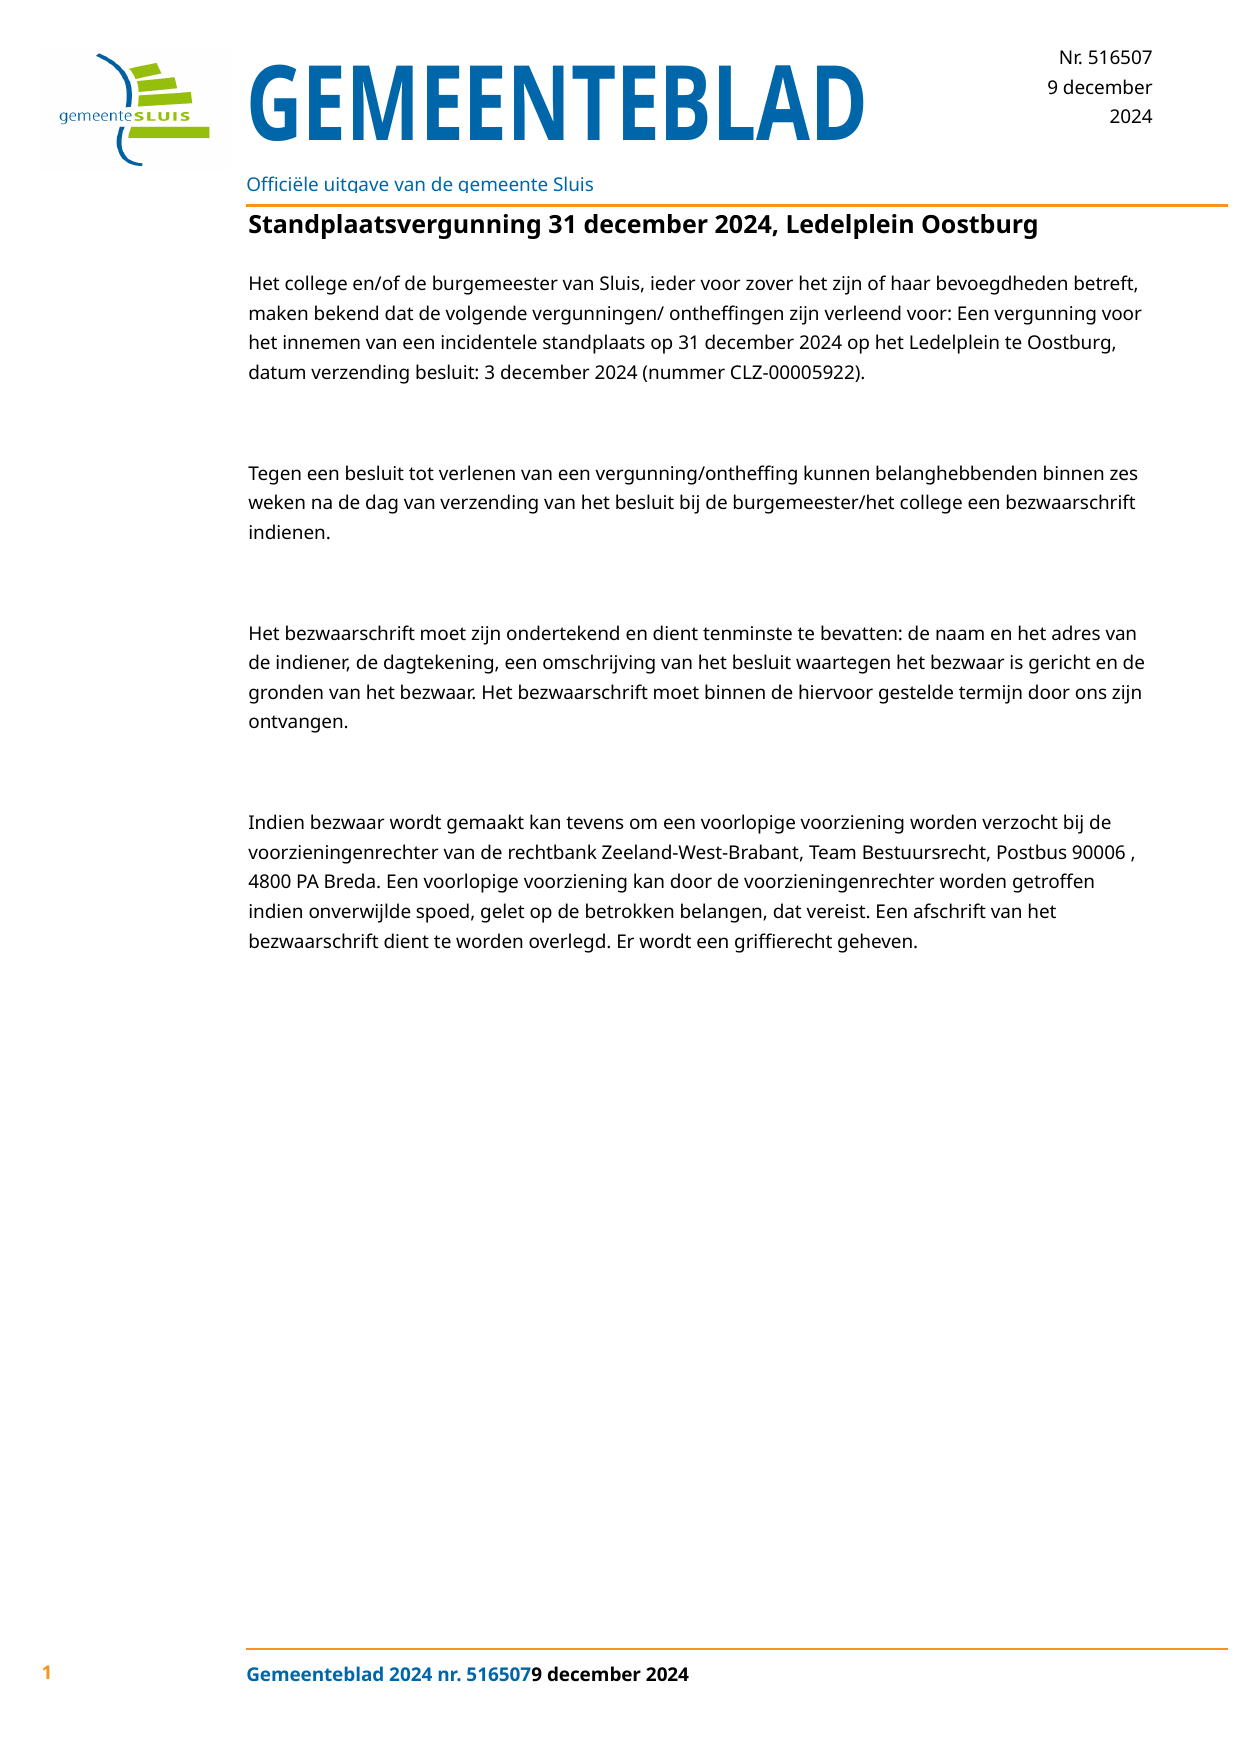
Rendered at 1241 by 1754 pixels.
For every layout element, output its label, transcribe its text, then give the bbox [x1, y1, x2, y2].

text Het college en/of de burgemeester van Sluis, ieder voor zover het zijn of haar bevoegdheden betreft, maken bekend dat de volgende vergunningen/ ontheffingen zijn verleend voor: Een vergunning voor het innemen van een incidentele standplaats op 31 december 2024 op het Ledelplein te Oostburg, datum verzending besluit: 3 december 2024 (nummer CLZ-00005922). [248, 270, 1152, 385]
text Indien bezwaar wordt gemaakt kan tevens om een voorlopige voorziening worden verzocht bij de voorzieningenrechter van de rechtbank Zeeland-West-Brabant, Team Bestuursrecht, Postbus 90006 , 4800 PA Breda. Een voorlopige voorziening kan door de voorzieningenrechter worden getroffen indien onverwijlde spoed, gelet op de betrokken belangen, dat vereist. Een afschrift van het bezwaarschrift dient te worden overlegd. Er wordt een griffierecht geheven. [248, 809, 1152, 953]
picture [41, 47, 231, 172]
text Het bezwaarschrift moet zijn ondertekend en dient tenminste te bevatten: de naam en het adres van de indiener, de dagtekening, een omschrijving van het besluit waartegen het bezwaar is gericht en de gronden van het bezwaar. Het bezwaarschrift moet binnen de hiervoor gestelde termijn door ons zijn ontvangen. [248, 620, 1152, 734]
text Standplaatsvergunning 31 december 2024, Ledelplein Oostburg [248, 207, 1152, 241]
text Tegen een besluit tot verlenen van een vergunning/ontheffing kunnen belanghebbenden binnen zes weken na de dag van verzending van het besluit bij de burgemeester/het college een bezwaarschrift indienen. [248, 460, 1152, 545]
